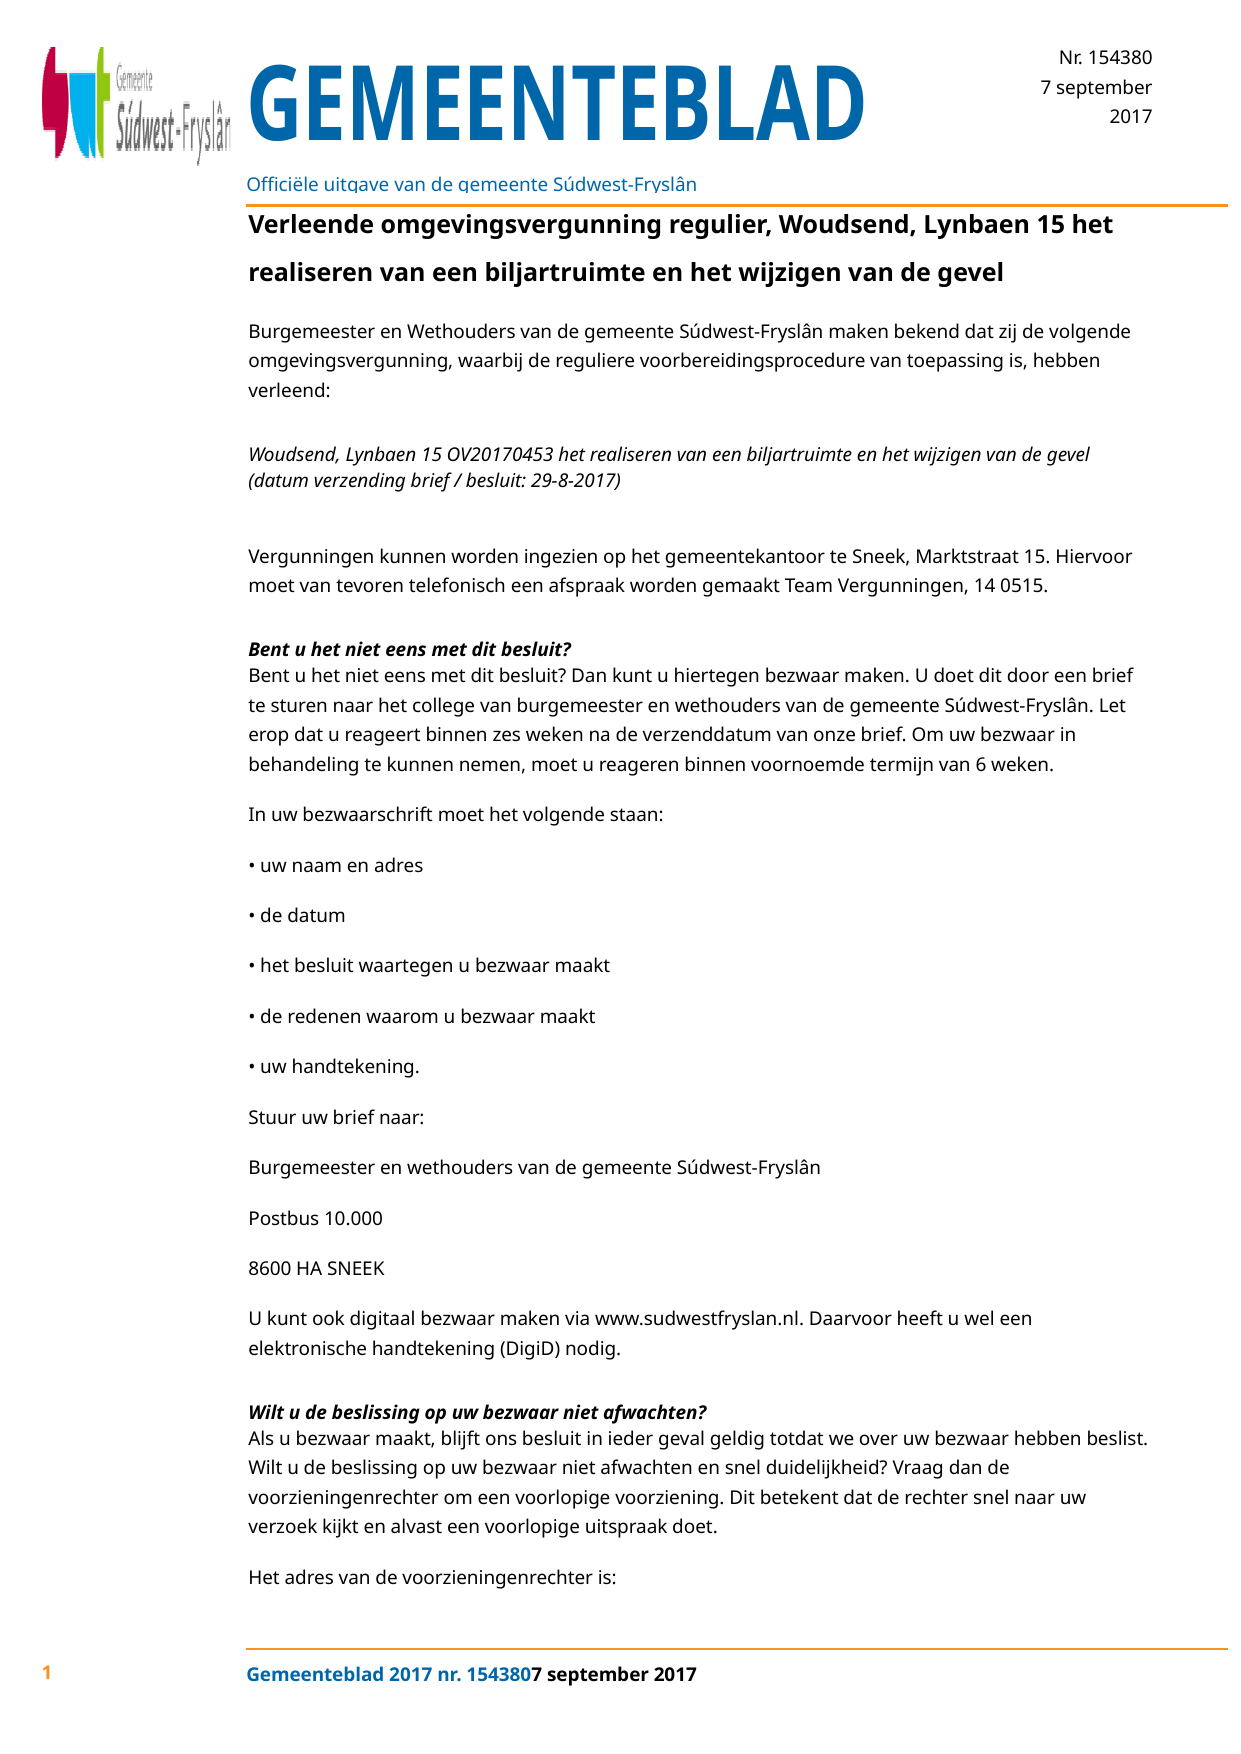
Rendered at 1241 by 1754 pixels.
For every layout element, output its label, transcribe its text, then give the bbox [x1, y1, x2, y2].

text Het adres van de voorzieningenrechter is: [248, 1564, 1152, 1590]
text Stuur uw brief naar: [248, 1104, 1152, 1129]
text Burgemeester en wethouders van de gemeente Súdwest-Fryslân [248, 1154, 1152, 1180]
text Postbus 10.000 [248, 1205, 1152, 1230]
text Vergunningen kunnen worden ingezien op het gemeentekantoor te Sneek, Marktstraat 15. Hiervoor moet van tevoren telefonisch een afspraak worden gemaakt Team Vergunningen, 14 0515. [248, 543, 1152, 598]
text Verleende omgevingsvergunning regulier, Woudsend, Lynbaen 15 het realiseren van een biljartruimte en het wijzigen van de gevel [248, 207, 1152, 288]
text Wilt u de beslissing op uw bezwaar niet afwachten? [248, 1399, 1152, 1425]
text • de redenen waarom u bezwaar maakt [248, 1003, 1152, 1029]
text U kunt ook digitaal bezwaar maken via www.sudwestfryslan.nl. Daarvoor heeft u wel een elektronische handtekening (DigiD) nodig. [248, 1306, 1152, 1361]
picture [41, 47, 231, 172]
text • het besluit waartegen u bezwaar maakt [248, 953, 1152, 978]
text 8600 HA SNEEK [248, 1255, 1152, 1281]
text Burgemeester en Wethouders van de gemeente Súdwest-Fryslân maken bekend dat zij de volgende omgevingsvergunning, waarbij de reguliere voorbereidingsprocedure van toepassing is, hebben verleend: [248, 318, 1152, 403]
text • uw handtekening. [248, 1053, 1152, 1079]
text Bent u het niet eens met dit besluit? [248, 636, 1152, 662]
text In uw bezwaarschrift moet het volgende staan: [248, 801, 1152, 827]
text Bent u het niet eens met dit besluit? Dan kunt u hiertegen bezwaar maken. U doet dit door een brief te sturen naar het college van burgemeester en wethouders van de gemeente Súdwest-Fryslân. Let erop dat u reageert binnen zes weken na de verzenddatum van onze brief. Om uw bezwaar in behandeling te kunnen nemen, moet u reageren binnen voornoemde termijn van 6 weken. [248, 662, 1152, 777]
text • uw naam en adres [248, 852, 1152, 877]
text Woudsend, Lynbaen 15 OV20170453 het realiseren van een biljartruimte en het wijzigen van de gevel (datum verzending brief / besluit: 29-8-2017) [248, 441, 1152, 492]
text • de datum [248, 902, 1152, 928]
text Als u bezwaar maakt, blijft ons besluit in ieder geval geldig totdat we over uw bezwaar hebben beslist. Wilt u de beslissing op uw bezwaar niet afwachten en snel duidelijkheid? Vraag dan de voorzieningenrechter om een voorlopige voorziening. Dit betekent dat de rechter snel naar uw verzoek kijkt en alvast een voorlopige uitspraak doet. [248, 1425, 1152, 1539]
